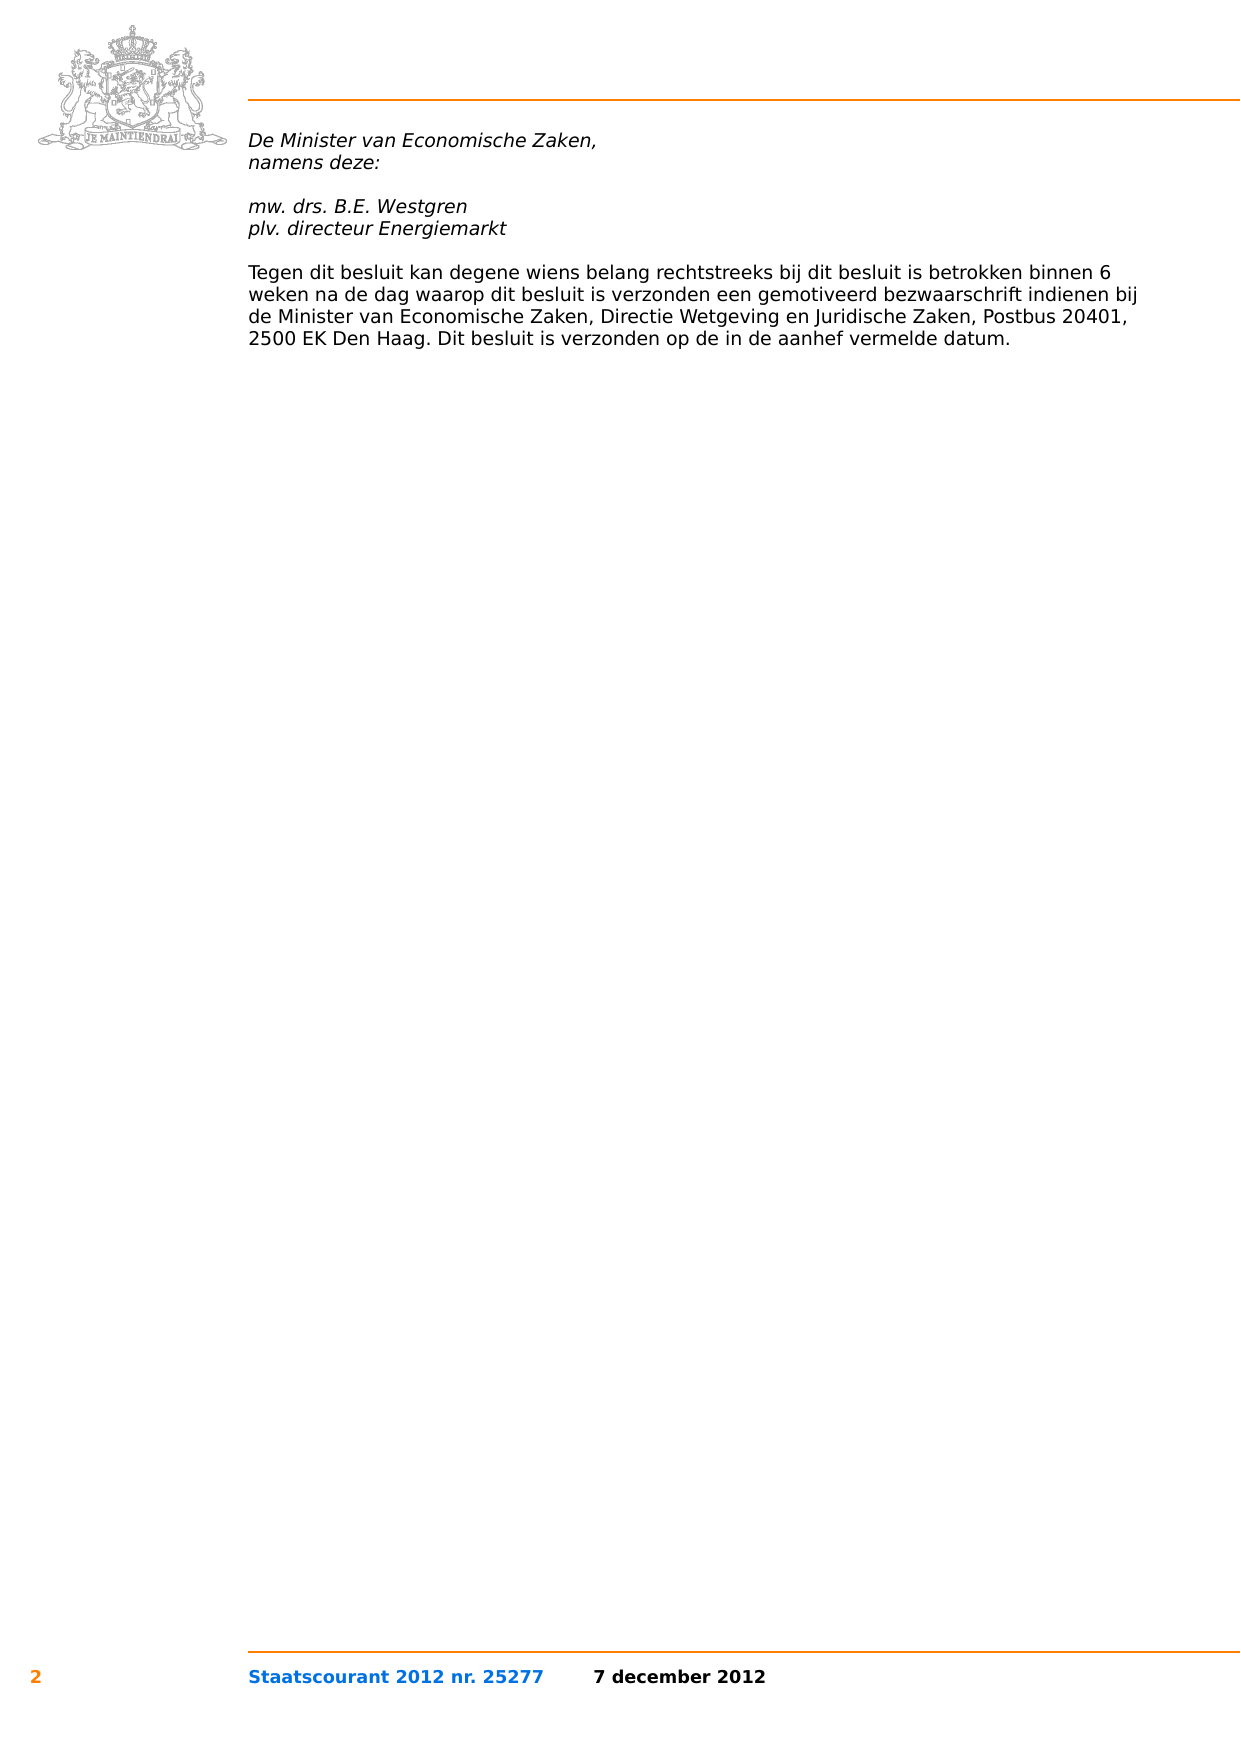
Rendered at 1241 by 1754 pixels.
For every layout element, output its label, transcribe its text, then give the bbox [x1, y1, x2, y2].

text De Minister van Economische Zaken, namens deze: mw. drs. B.E. Westgren plv. directeur Energiemarkt [248, 130, 1163, 240]
text Tegen dit besluit kan degene wiens belang rechtstreeks bij dit besluit is betrokken binnen 6 weken na de dag waarop dit besluit is verzonden een gemotiveerd bezwaarschrift indienen bij de Minister van Economische Zaken, Directie Wetgeving en Juridische Zaken, Postbus 20401, 2500 EK Den Haag. Dit besluit is verzonden op de in de aanhef vermelde datum. [248, 262, 1163, 349]
picture [38, 25, 227, 150]
